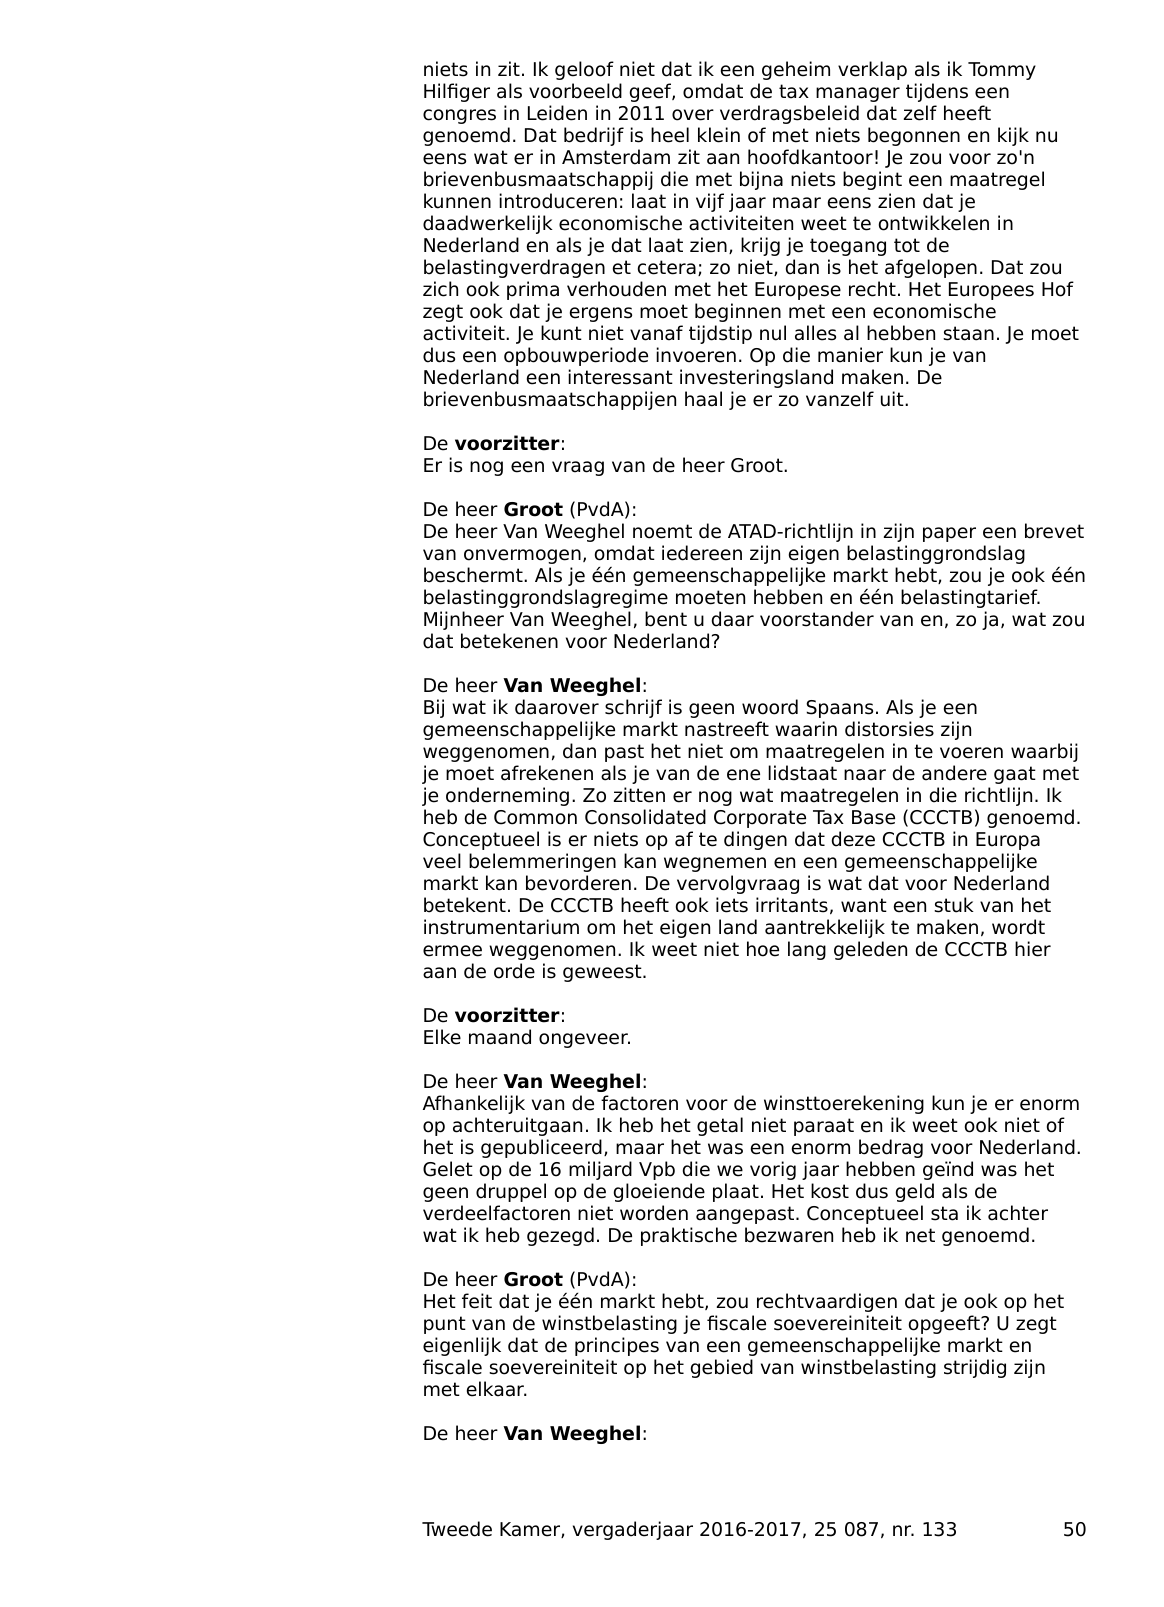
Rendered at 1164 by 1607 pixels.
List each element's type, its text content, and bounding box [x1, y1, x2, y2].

text De heer Van Weeghel: [422, 1071, 1087, 1093]
text Er is nog een vraag van de heer Groot. [422, 455, 1087, 477]
text De heer Van Weeghel: [422, 675, 1087, 697]
text De voorzitter: [422, 1005, 1087, 1027]
text De heer Groot (PvdA): [422, 1269, 1087, 1291]
text Afhankelijk van de factoren voor de winsttoerekening kun je er enorm op achteruitgaan. Ik heb het getal niet paraat en ik weet ook niet of het is gepubliceerd, maar het was een enorm bedrag voor Nederland. Gelet op de 16 miljard Vpb die we vorig jaar hebben geïnd was het geen druppel op de gloeiende plaat. Het kost dus geld als de verdeelfactoren niet worden aangepast. Conceptueel sta ik achter wat ik heb gezegd. De praktische bezwaren heb ik net genoemd. [422, 1093, 1087, 1247]
text Bij wat ik daarover schrijf is geen woord Spaans. Als je een gemeenschappelijke markt nastreeft waarin distorsies zijn weggenomen, dan past het niet om maatregelen in te voeren waarbij je moet afrekenen als je van de ene lidstaat naar de andere gaat met je onderneming. Zo zitten er nog wat maatregelen in die richtlijn. Ik heb de Common Consolidated Corporate Tax Base (CCCTB) genoemd. Conceptueel is er niets op af te dingen dat deze CCCTB in Europa veel belemmeringen kan wegnemen en een gemeenschappelijke markt kan bevorderen. De vervolgvraag is wat dat voor Nederland betekent. De CCCTB heeft ook iets irritants, want een stuk van het instrumentarium om het eigen land aantrekkelijk te maken, wordt ermee weggenomen. Ik weet niet hoe lang geleden de CCCTB hier aan de orde is geweest. [422, 697, 1087, 983]
text Het feit dat je één markt hebt, zou rechtvaardigen dat je ook op het punt van de winstbelasting je fiscale soevereiniteit opgeeft? U zegt eigenlijk dat de principes van een gemeenschappelijke markt en fiscale soevereiniteit op het gebied van winstbelasting strijdig zijn met elkaar. [422, 1291, 1087, 1401]
text Elke maand ongeveer. [422, 1027, 1087, 1049]
text niets in zit. Ik geloof niet dat ik een geheim verklap als ik Tommy Hilfiger als voorbeeld geef, omdat de tax manager tijdens een congres in Leiden in 2011 over verdragsbeleid dat zelf heeft genoemd. Dat bedrijf is heel klein of met niets begonnen en kijk nu eens wat er in Amsterdam zit aan hoofdkantoor! Je zou voor zo'n brievenbusmaatschappij die met bijna niets begint een maatregel kunnen introduceren: laat in vijf jaar maar eens zien dat je daadwerkelijk economische activiteiten weet te ontwikkelen in Nederland en als je dat laat zien, krijg je toegang tot de belastingverdragen et cetera; zo niet, dan is het afgelopen. Dat zou zich ook prima verhouden met het Europese recht. Het Europees Hof zegt ook dat je ergens moet beginnen met een economische activiteit. Je kunt niet vanaf tijdstip nul alles al hebben staan. Je moet dus een opbouwperiode invoeren. Op die manier kun je van Nederland een interessant investeringsland maken. De brievenbusmaatschappijen haal je er zo vanzelf uit. [422, 59, 1087, 411]
text De voorzitter: [422, 433, 1087, 455]
text De heer Van Weeghel noemt de ATAD-richtlijn in zijn paper een brevet van onvermogen, omdat iedereen zijn eigen belastinggrondslag beschermt. Als je één gemeenschappelijke markt hebt, zou je ook één belastinggrondslagregime moeten hebben en één belastingtarief. Mijnheer Van Weeghel, bent u daar voorstander van en, zo ja, wat zou dat betekenen voor Nederland? [422, 521, 1087, 653]
text De heer Van Weeghel: [422, 1423, 1087, 1445]
text De heer Groot (PvdA): [422, 499, 1087, 521]
